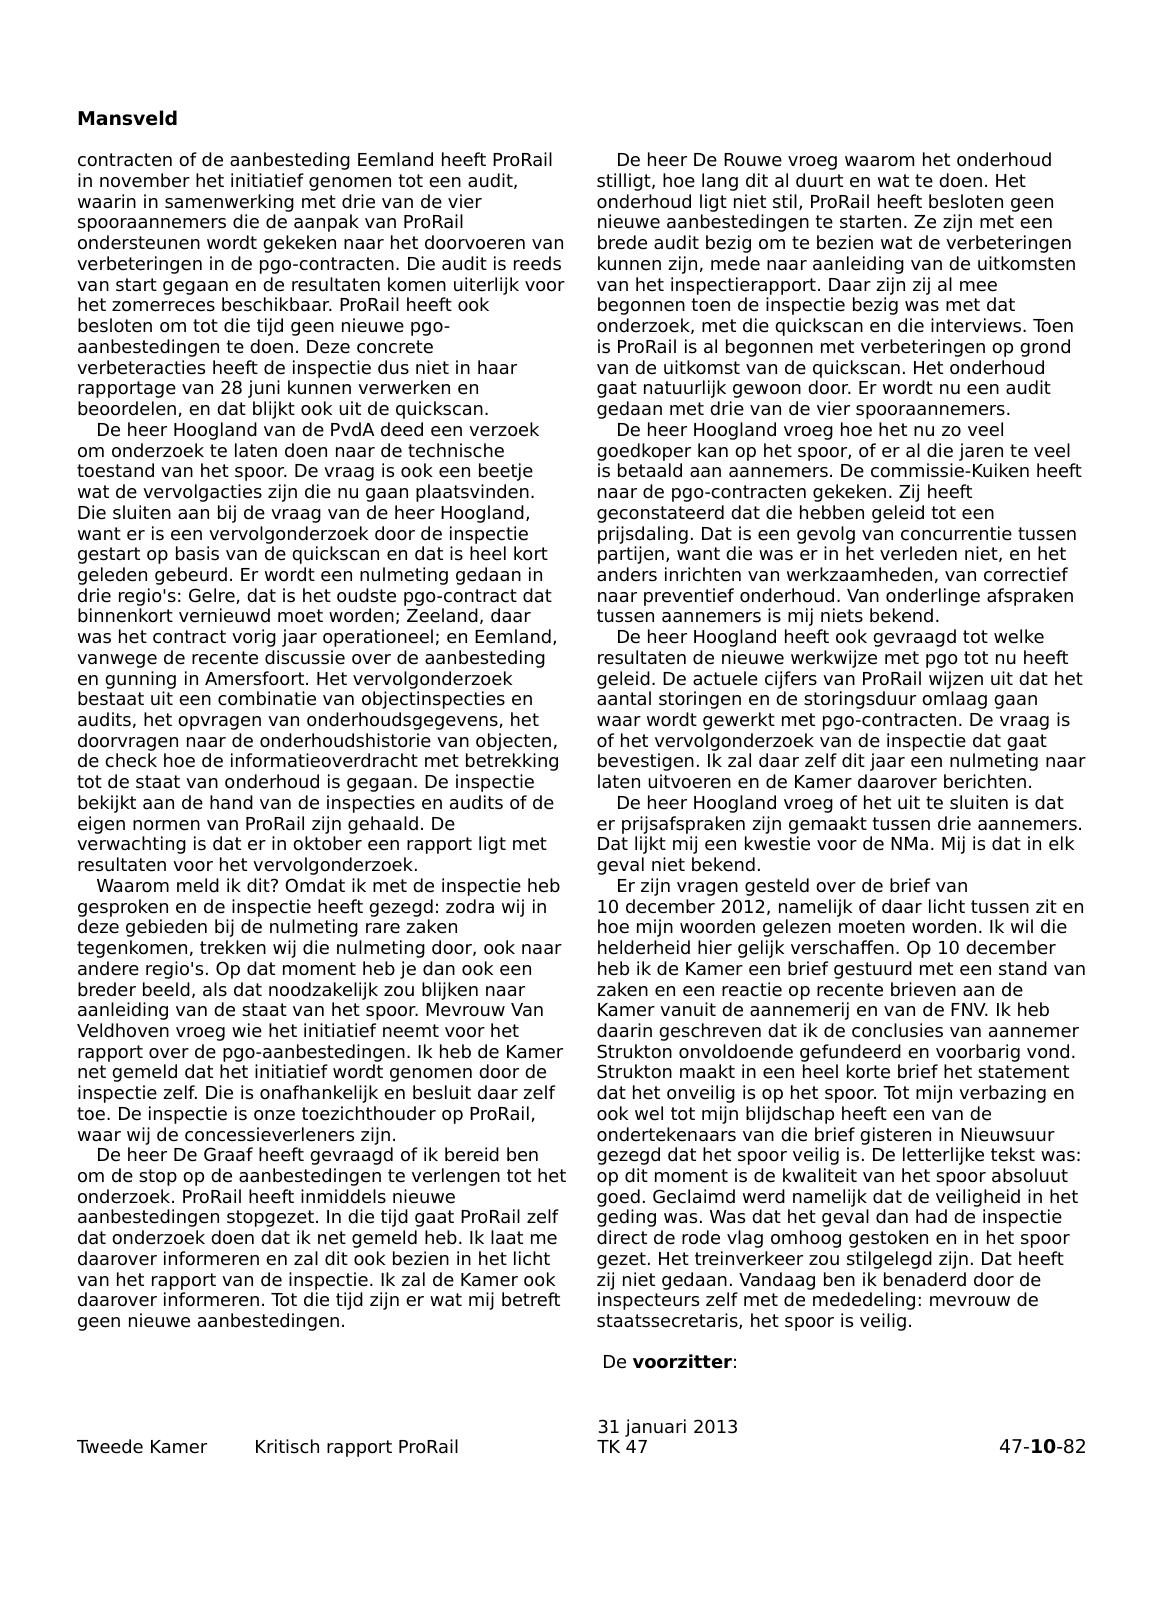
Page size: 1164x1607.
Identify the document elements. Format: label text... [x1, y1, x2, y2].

text De heer Hoogland van de PvdA deed een verzoek om onderzoek te laten doen naar de technische toestand van het spoor. De vraag is ook een beetje wat de vervolgacties zijn die nu gaan plaatsvinden. Die sluiten aan bij de vraag van de heer Hoogland, want er is een vervolgonderzoek door de inspectie gestart op basis van de quickscan en dat is heel kort geleden gebeurd. Er wordt een nulmeting gedaan in drie regio's: Gelre, dat is het oudste pgo-contract dat binnenkort vernieuwd moet worden; Zeeland, daar was het contract vorig jaar operationeel; en Eemland, vanwege de recente discussie over de aanbesteding en gunning in Amersfoort. Het vervolgonderzoek bestaat uit een combinatie van objectinspecties en audits, het opvragen van onderhoudsgegevens, het doorvragen naar de onderhoudshistorie van objecten, de check hoe de informatieoverdracht met betrekking tot de staat van onderhoud is gegaan. De inspectie bekijkt aan de hand van de inspecties en audits of de eigen normen van ProRail zijn gehaald. De verwachting is dat er in oktober een rapport ligt met resultaten voor het vervolgonderzoek. [77, 420, 567, 876]
text De heer Hoogland vroeg hoe het nu zo veel goedkoper kan op het spoor, of er al die jaren te veel is betaald aan aannemers. De commissie-Kuiken heeft naar de pgo-contracten gekeken. Zij heeft geconstateerd dat die hebben geleid tot een prijsdaling. Dat is een gevolg van concurrentie tussen partijen, want die was er in het verleden niet, en het anders inrichten van werkzaamheden, van correctief naar preventief onderhoud. Van onderlinge afspraken tussen aannemers is mij niets bekend. [596, 420, 1087, 627]
text De heer De Rouwe vroeg waarom het onderhoud stilligt, hoe lang dit al duurt en wat te doen. Het onderhoud ligt niet stil, ProRail heeft besloten geen nieuwe aanbestedingen te starten. Ze zijn met een brede audit bezig om te bezien wat de verbeteringen kunnen zijn, mede naar aanleiding van de uitkomsten van het inspectierapport. Daar zijn zij al mee begonnen toen de inspectie bezig was met dat onderzoek, met die quickscan en die interviews. Toen is ProRail is al begonnen met verbeteringen op grond van de uitkomst van de quickscan. Het onderhoud gaat natuurlijk gewoon door. Er wordt nu een audit gedaan met drie van de vier spooraannemers. [596, 150, 1087, 420]
text De voorzitter: [596, 1352, 1087, 1372]
text contracten of de aanbesteding Eemland heeft ProRail in november het initiatief genomen tot een audit, waarin in samenwerking met drie van de vier spooraannemers die de aanpak van ProRail ondersteunen wordt gekeken naar het doorvoeren van verbeteringen in de pgo-contracten. Die audit is reeds van start gegaan en de resultaten komen uiterlijk voor het zomerreces beschikbaar. ProRail heeft ook besloten om tot die tijd geen nieuwe pgo-aanbestedingen te doen. Deze concrete verbeteracties heeft de inspectie dus niet in haar rapportage van 28 juni kunnen verwerken en beoordelen, en dat blijkt ook uit de quickscan. [77, 150, 567, 420]
text Waarom meld ik dit? Omdat ik met de inspectie heb gesproken en de inspectie heeft gezegd: zodra wij in deze gebieden bij de nulmeting rare zaken tegenkomen, trekken wij die nulmeting door, ook naar andere regio's. Op dat moment heb je dan ook een breder beeld, als dat noodzakelijk zou blijken naar aanleiding van de staat van het spoor. Mevrouw Van Veldhoven vroeg wie het initiatief neemt voor het rapport over de pgo-aanbestedingen. Ik heb de Kamer net gemeld dat het initiatief wordt genomen door de inspectie zelf. Die is onafhankelijk en besluit daar zelf toe. De inspectie is onze toezichthouder op ProRail, waar wij de concessieverleners zijn. [77, 876, 567, 1145]
text De heer Hoogland vroeg of het uit te sluiten is dat er prijsafspraken zijn gemaakt tussen drie aannemers. Dat lijkt mij een kwestie voor de NMa. Mij is dat in elk geval niet bekend. [596, 793, 1087, 876]
text De heer De Graaf heeft gevraagd of ik bereid ben om de stop op de aanbestedingen te verlengen tot het onderzoek. ProRail heeft inmiddels nieuwe aanbestedingen stopgezet. In die tijd gaat ProRail zelf dat onderzoek doen dat ik net gemeld heb. Ik laat me daarover informeren en zal dit ook bezien in het licht van het rapport van de inspectie. Ik zal de Kamer ook daarover informeren. Tot die tijd zijn er wat mij betreft geen nieuwe aanbestedingen. [77, 1145, 567, 1332]
text De heer Hoogland heeft ook gevraagd tot welke resultaten de nieuwe werkwijze met pgo tot nu heeft geleid. De actuele cijfers van ProRail wijzen uit dat het aantal storingen en de storingsduur omlaag gaan waar wordt gewerkt met pgo-contracten. De vraag is of het vervolgonderzoek van de inspectie dat gaat bevestigen. Ik zal daar zelf dit jaar een nulmeting naar laten uitvoeren en de Kamer daarover berichten. [596, 627, 1087, 793]
text Er zijn vragen gesteld over de brief van 10 december 2012, namelijk of daar licht tussen zit en hoe mijn woorden gelezen moeten worden. Ik wil die helderheid hier gelijk verschaffen. Op 10 december heb ik de Kamer een brief gestuurd met een stand van zaken en een reactie op recente brieven aan de Kamer vanuit de aannemerij en van de FNV. Ik heb daarin geschreven dat ik de conclusies van aannemer Strukton onvoldoende gefundeerd en voorbarig vond. Strukton maakt in een heel korte brief het statement dat het onveilig is op het spoor. Tot mijn verbazing en ook wel tot mijn blijdschap heeft een van de ondertekenaars van die brief gisteren in Nieuwsuur gezegd dat het spoor veilig is. De letterlijke tekst was: op dit moment is de kwaliteit van het spoor absoluut goed. Geclaimd werd namelijk dat de veiligheid in het geding was. Was dat het geval dan had de inspectie direct de rode vlag omhoog gestoken en in het spoor gezet. Het treinverkeer zou stilgelegd zijn. Dat heeft zij niet gedaan. Vandaag ben ik benaderd door de inspecteurs zelf met de mededeling: mevrouw de staatssecretaris, het spoor is veilig. [596, 876, 1087, 1332]
